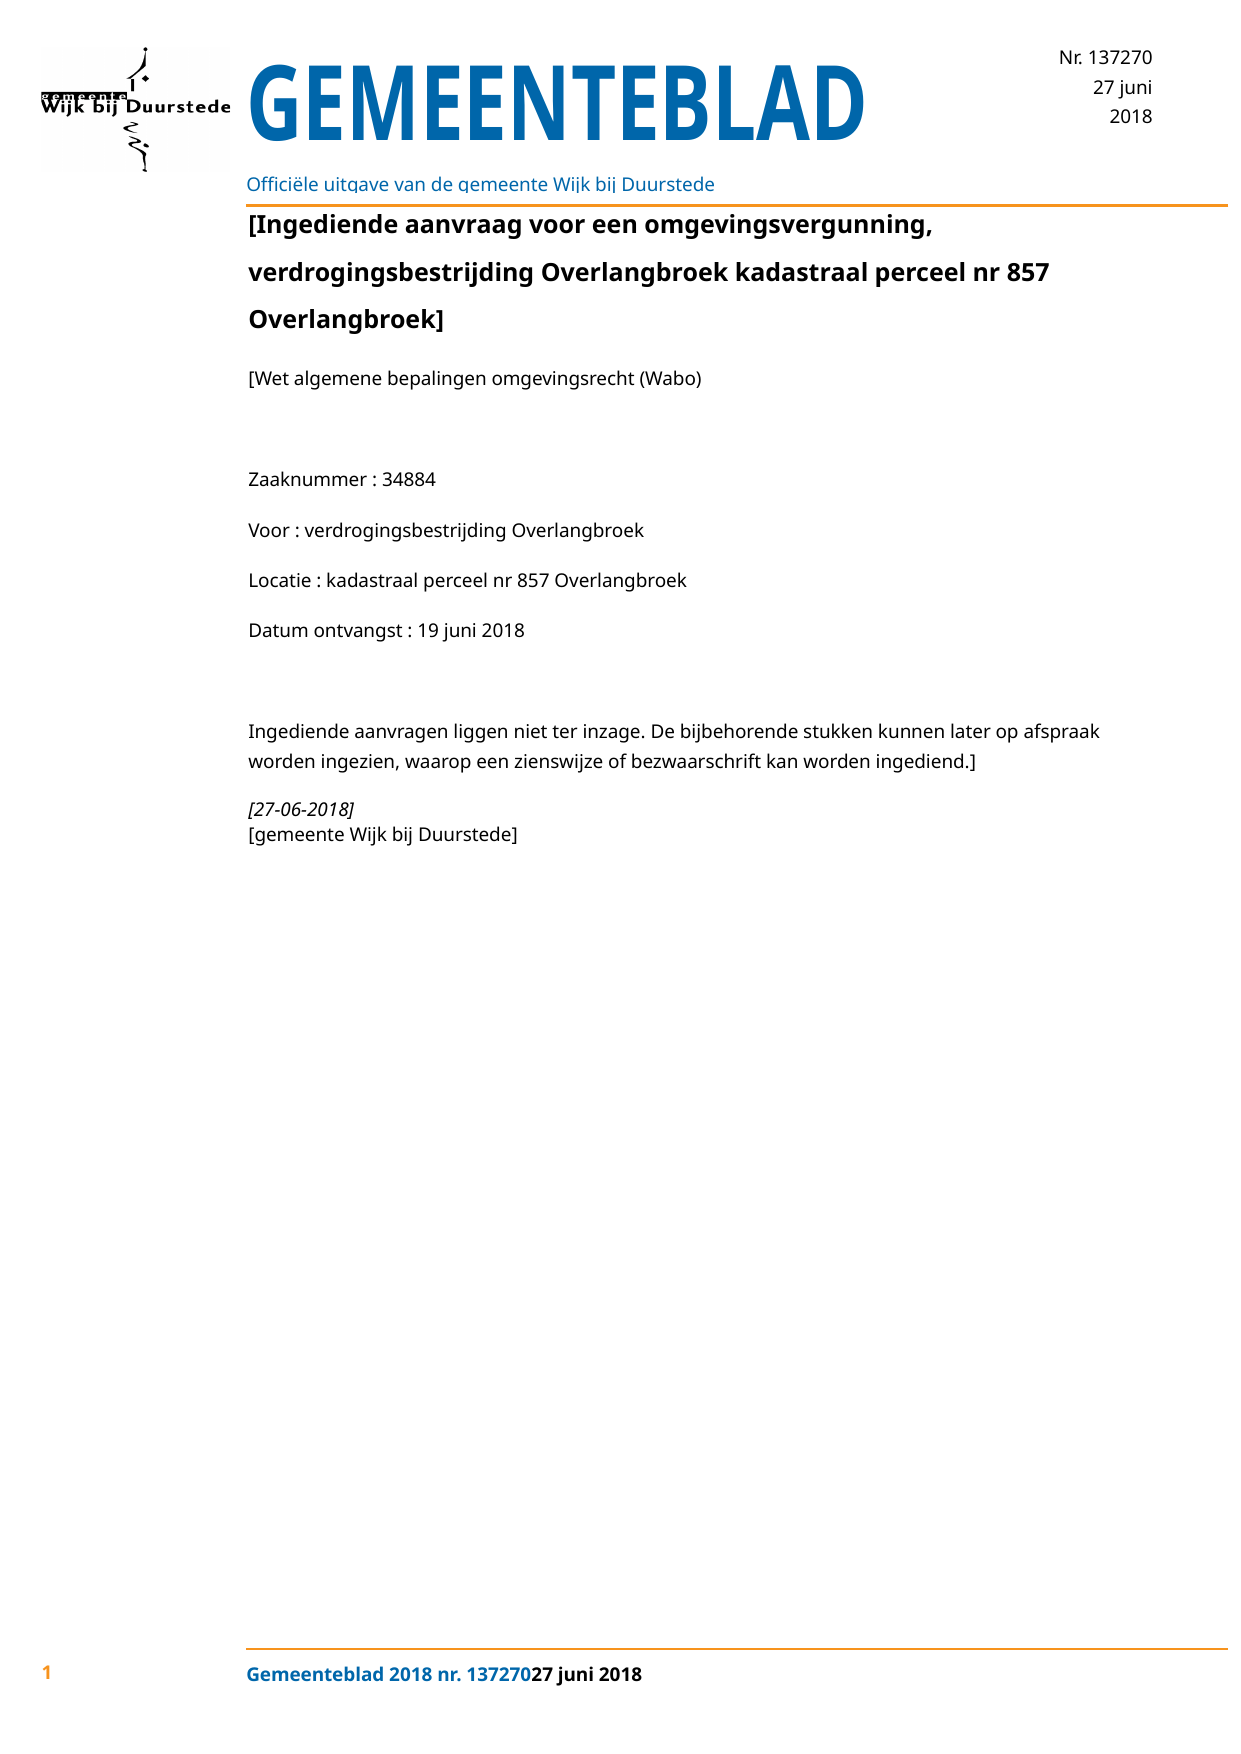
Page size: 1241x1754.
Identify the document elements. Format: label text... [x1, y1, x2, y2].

text [gemeente Wijk bij Duurstede] [248, 822, 1152, 847]
text [Wet algemene bepalingen omgevingsrecht (Wabo) [248, 366, 1152, 391]
text Voor : verdrogingsbestrijding Overlangbroek [248, 517, 1152, 542]
text [Ingediende aanvraag voor een omgevingsvergunning, verdrogingsbestrijding Overlangbroek kadastraal perceel nr 857 Overlangbroek] [248, 207, 1152, 336]
text Locatie : kadastraal perceel nr 857 Overlangbroek [248, 567, 1152, 593]
picture [41, 47, 231, 172]
text [27-06-2018] [248, 796, 1152, 822]
text Ingediende aanvragen liggen niet ter inzage. De bijbehorende stukken kunnen later op afspraak worden ingezien, waarop een zienswijze of bezwaarschrift kan worden ingediend.] [248, 718, 1152, 774]
text Zaaknummer : 34884 [248, 466, 1152, 492]
text Datum ontvangst : 19 juni 2018 [248, 618, 1152, 643]
